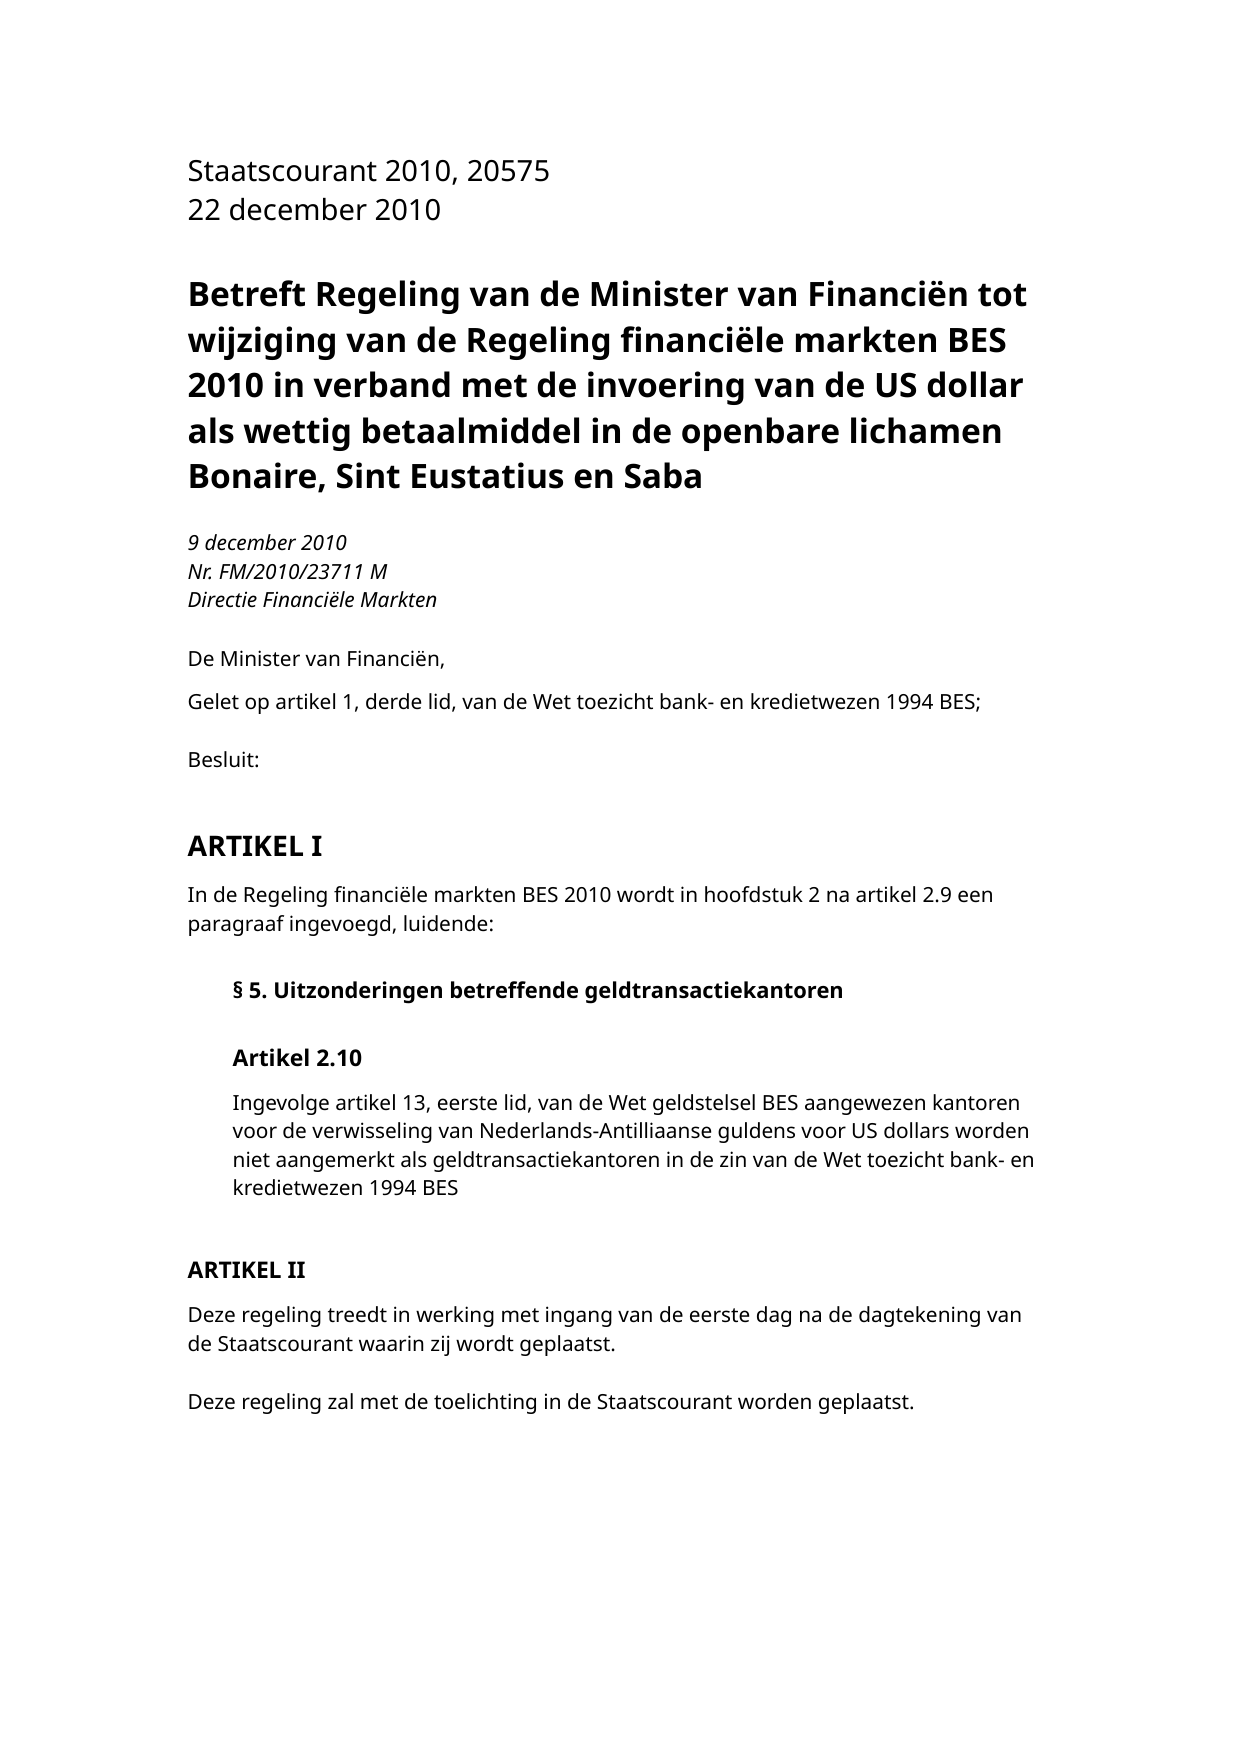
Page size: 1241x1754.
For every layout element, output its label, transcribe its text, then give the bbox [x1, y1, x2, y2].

subtitle ARTIKEL I [187, 827, 1053, 865]
text Ingevolge artikel 13, eerste lid, van de Wet geldstelsel BES aangewezen kantoren voor de verwisseling van Nederlands-Antilliaanse guldens voor US dollars worden niet aangemerkt als geldtransactiekantoren in de zin van de Wet toezicht bank- en kredietwezen 1994 BES [232, 1088, 1053, 1202]
text Besluit: [187, 746, 1053, 774]
text De Minister van Financiën, [187, 644, 1053, 672]
text Deze regeling zal met de toelichting in de Staatscourant worden geplaatst. [187, 1387, 1053, 1416]
text 22 december 2010 [187, 190, 1053, 229]
subtitle ARTIKEL II [187, 1254, 1053, 1286]
text 9 december 2010 [187, 528, 1053, 557]
text Directie Financiële Markten [187, 585, 1053, 614]
text Staatscourant 2010, 20575 [187, 150, 1053, 190]
text In de Regeling financiële markten BES 2010 wordt in hoofdstuk 2 na artikel 2.9 een paragraaf ingevoegd, luidende: [187, 880, 1053, 937]
text Deze regeling treedt in werking met ingang van de eerste dag na de dagtekening van de Staatscourant waarin zij wordt geplaatst. [187, 1301, 1053, 1357]
text Nr. FM/2010/23711 M [187, 557, 1053, 585]
text Gelet op artikel 1, derde lid, van de Wet toezicht bank- en kredietwezen 1994 BES; [187, 687, 1053, 716]
subtitle Artikel 2.10 [232, 1042, 1053, 1073]
subtitle Betreft Regeling van de Minister van Financiën tot wijziging van de Regeling financiële markten BES 2010 in verband met de invoering van de US dollar als wettig betaalmiddel in de openbare lichamen Bonaire, Sint Eustatius en Saba [187, 271, 1053, 498]
subtitle § 5. Uitzonderingen betreffende geldtransactiekantoren [232, 974, 1053, 1004]
